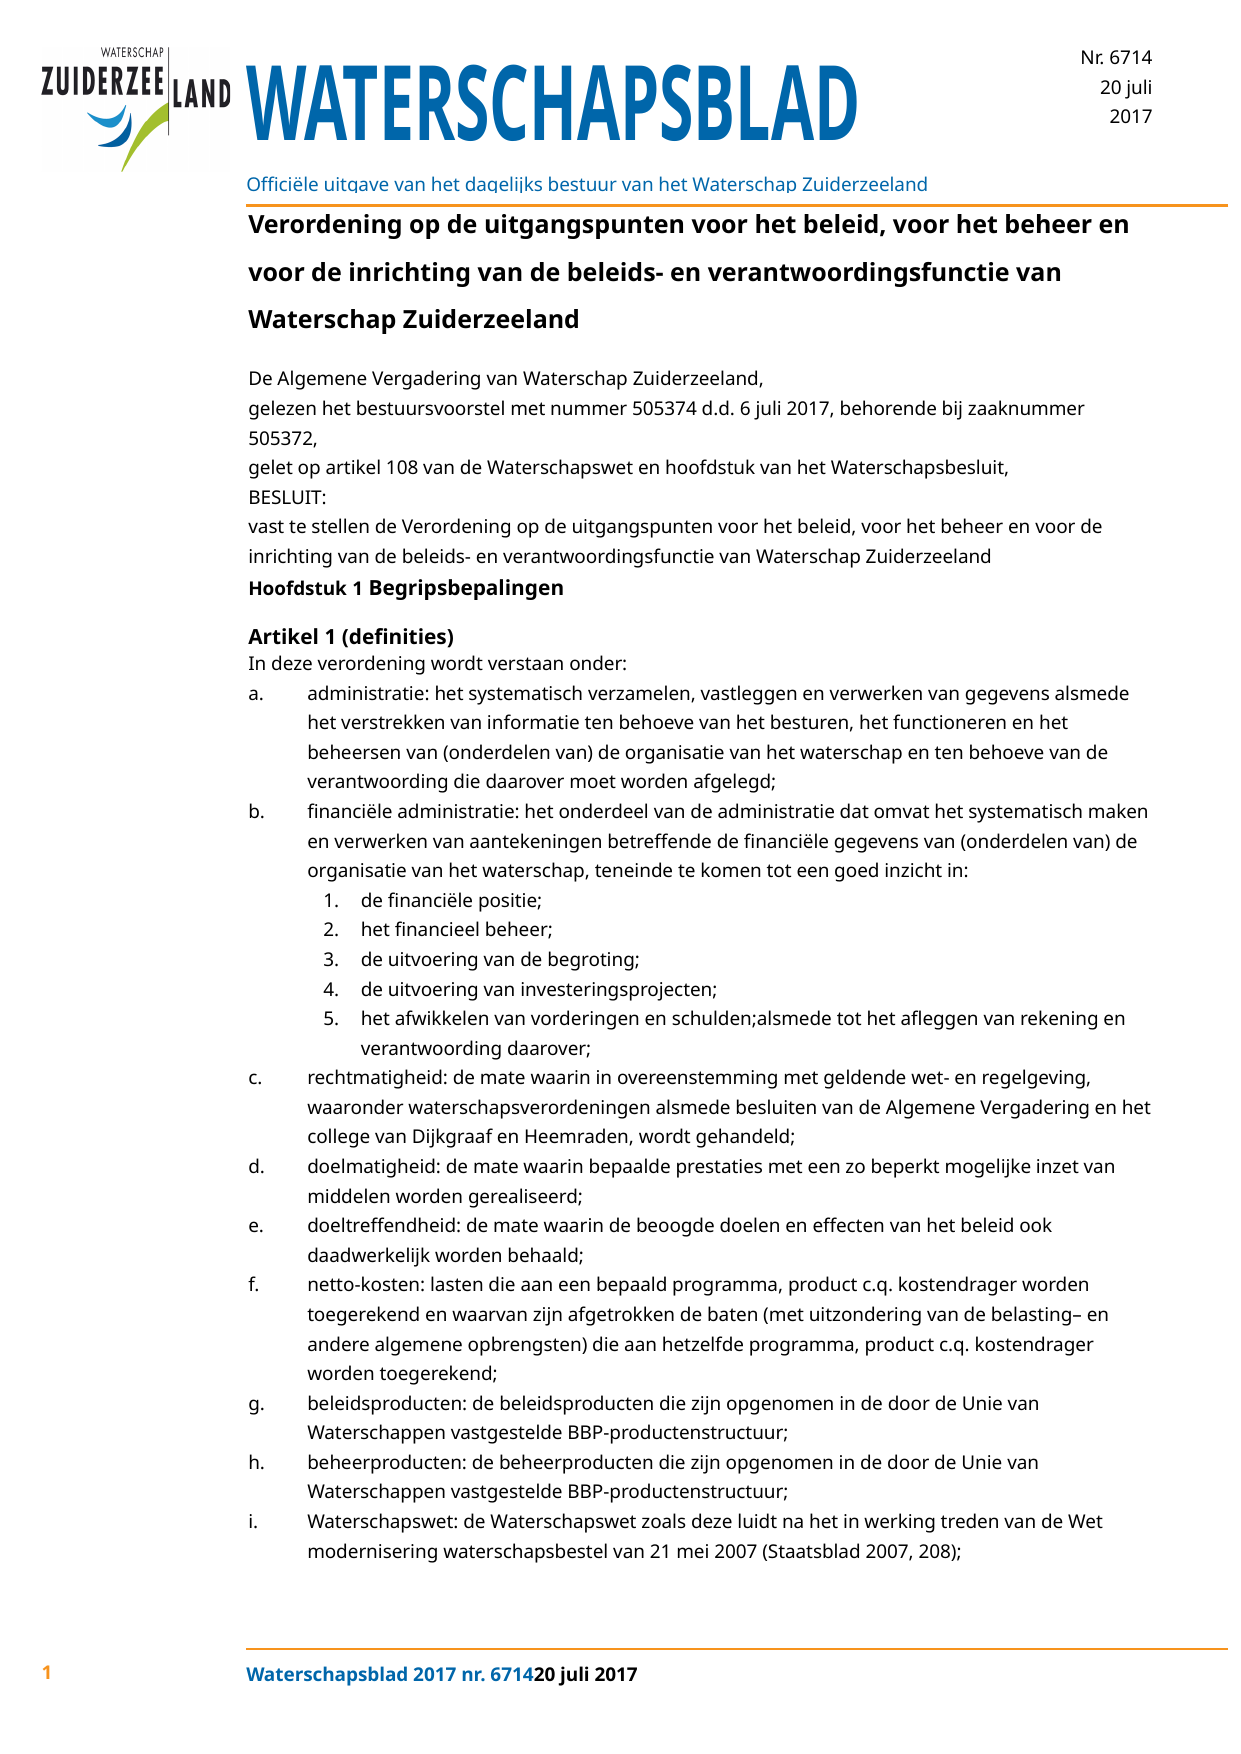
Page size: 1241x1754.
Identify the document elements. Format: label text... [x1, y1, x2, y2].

list doelmatigheid: de mate waarin bepaalde prestaties met een zo beperkt mogelijke inzet van middelen worden gerealiseerd; [248, 1153, 1152, 1208]
list de uitvoering van investeringsprojecten; [323, 976, 1152, 1001]
text Artikel 1 (definities) [248, 622, 1152, 650]
list het afwikkelen van vorderingen en schulden;alsmede tot het afleggen van rekening en verantwoording daarover; [323, 1005, 1152, 1061]
list netto-kosten: lasten die aan een bepaald programma, product c.q. kostendrager worden toegerekend en waarvan zijn afgetrokken de baten (met uitzondering van de belasting– en andere algemene opbrengsten) die aan hetzelfde programma, product c.q. kostendrager worden toegerekend; [248, 1272, 1152, 1386]
text gelezen het bestuursvoorstel met nummer 505374 d.d. 6 juli 2017, behorende bij zaaknummer 505372, [248, 395, 1152, 450]
text De Algemene Vergadering van Waterschap Zuiderzeeland, [248, 366, 1152, 391]
list doeltreffendheid: de mate waarin de beoogde doelen en effecten van het beleid ook daadwerkelijk worden behaald; [248, 1212, 1152, 1268]
text Hoofdstuk 1 Begripsbepalingen [248, 573, 1152, 601]
text BESLUIT: [248, 484, 1152, 509]
list financiële administratie: het onderdeel van de administratie dat omvat het systematisch maken en verwerken van aantekeningen betreffende de financiële gegevens van (onderdelen van) de organisatie van het waterschap, teneinde te komen tot een goed inzicht in: [248, 798, 1152, 883]
list de uitvoering van de begroting; [323, 946, 1152, 972]
text Verordening op de uitgangspunten voor het beleid, voor het beheer en voor de inrichting van de beleids- en verantwoordingsfunctie van Waterschap Zuiderzeeland [248, 207, 1152, 336]
list de financiële positie; [323, 887, 1152, 913]
list administratie: het systematisch verzamelen, vastleggen en verwerken van gegevens alsmede het verstrekken van informatie ten behoeve van het besturen, het functioneren en het beheersen van (onderdelen van) de organisatie van het waterschap en ten behoeve van de verantwoording die daarover moet worden afgelegd; [248, 680, 1152, 794]
list het financieel beheer; [323, 917, 1152, 942]
list beheerproducten: de beheerproducten die zijn opgenomen in de door de Unie van Waterschappen vastgestelde BBP-productenstructuur; [248, 1449, 1152, 1504]
text vast te stellen de Verordening op de uitgangspunten voor het beleid, voor het beheer en voor de inrichting van de beleids- en verantwoordingsfunctie van Waterschap Zuiderzeeland [248, 513, 1152, 569]
list Waterschapswet: de Waterschapswet zoals deze luidt na het in werking treden van de Wet modernisering waterschapsbestel van 21 mei 2007 (Staatsblad 2007, 208); [248, 1508, 1152, 1563]
picture [41, 47, 231, 172]
list beleidsproducten: de beleidsproducten die zijn opgenomen in de door de Unie van Waterschappen vastgestelde BBP-productenstructuur; [248, 1390, 1152, 1445]
list rechtmatigheid: de mate waarin in overeenstemming met geldende wet- en regelgeving, waaronder waterschapsverordeningen alsmede besluiten van de Algemene Vergadering en het college van Dijkgraaf en Heemraden, wordt gehandeld; [248, 1064, 1152, 1149]
text In deze verordening wordt verstaan onder: [248, 650, 1152, 676]
text gelet op artikel 108 van de Waterschapswet en hoofdstuk van het Waterschapsbesluit, [248, 454, 1152, 480]
